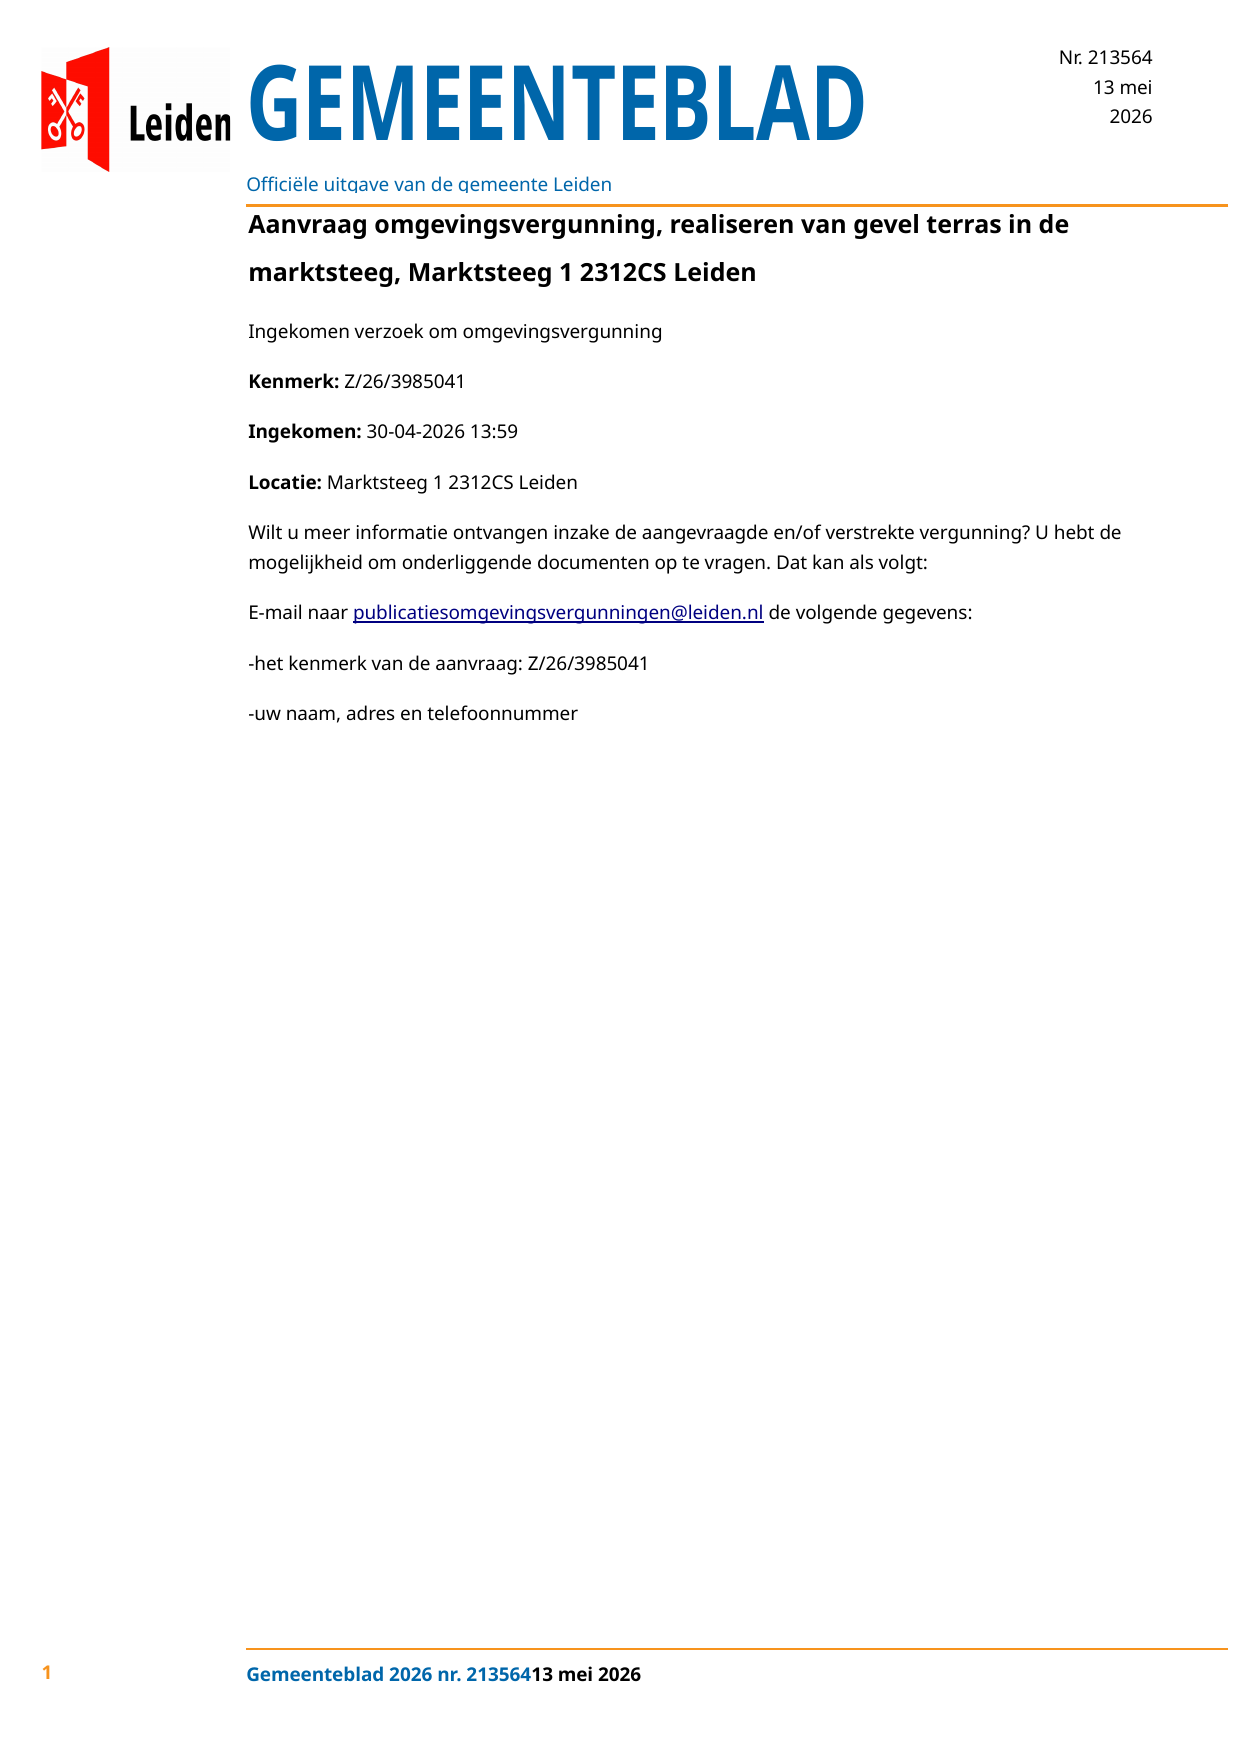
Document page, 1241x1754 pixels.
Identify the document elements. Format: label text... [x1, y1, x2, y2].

text -het kenmerk van de aanvraag: Z/26/3985041 [248, 650, 1152, 676]
text E-mail naar publicatiesomgevingsvergunningen@leiden.nl de volgende gegevens: [248, 599, 1152, 625]
text Wilt u meer informatie ontvangen inzake de aangevraagde en/of verstrekte vergunning? U hebt de mogelijkheid om onderliggende documenten op te vragen. Dat kan als volgt: [248, 519, 1152, 575]
text Ingekomen verzoek om omgevingsvergunning [248, 318, 1152, 344]
text Locatie: Marktsteeg 1 2312CS Leiden [248, 469, 1152, 495]
text Ingekomen: 30-04-2026 13:59 [248, 419, 1152, 444]
text Kenmerk: Z/26/3985041 [248, 368, 1152, 394]
text -uw naam, adres en telefoonnummer [248, 700, 1152, 726]
text Aanvraag omgevingsvergunning, realiseren van gevel terras in de marktsteeg, Marktsteeg 1 2312CS Leiden [248, 207, 1152, 288]
picture [41, 47, 231, 172]
